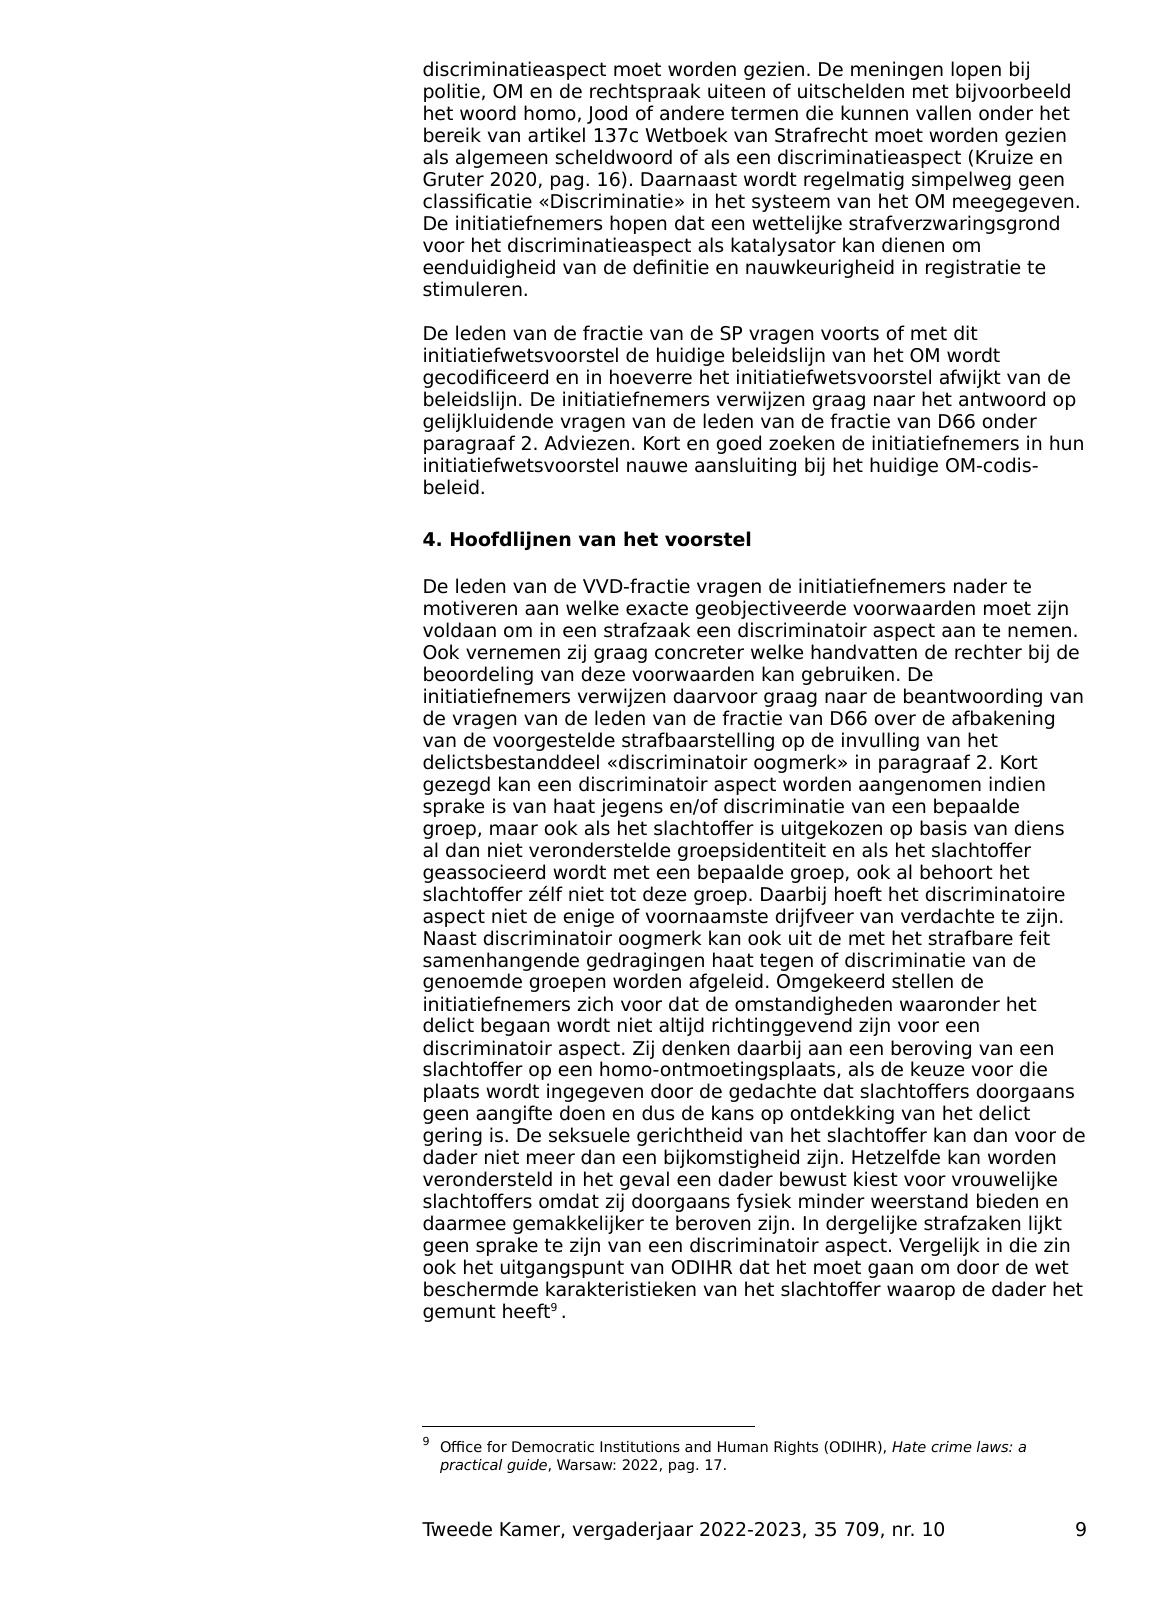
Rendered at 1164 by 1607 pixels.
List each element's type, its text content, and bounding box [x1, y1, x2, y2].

text De leden van de fractie van de SP vragen voorts of met dit initiatiefwetsvoorstel de huidige beleidslijn van het OM wordt gecodificeerd en in hoeverre het initiatiefwetsvoorstel afwijkt van de beleidslijn. De initiatiefnemers verwijzen graag naar het antwoord op gelijkluidende vragen van de leden van de fractie van D66 onder paragraaf 2. Adviezen. Kort en goed zoeken de initiatiefnemers in hun initiatiefwetsvoorstel nauwe aansluiting bij het huidige OM-codis-beleid. [422, 323, 1087, 499]
subtitle 4. Hoofdlijnen van het voorstel [422, 529, 1087, 551]
text discriminatieaspect moet worden gezien. De meningen lopen bij politie, OM en de rechtspraak uiteen of uitschelden met bijvoorbeeld het woord homo, Jood of andere termen die kunnen vallen onder het bereik van artikel 137c Wetboek van Strafrecht moet worden gezien als algemeen scheldwoord of als een discriminatieaspect (Kruize en Gruter 2020, pag. 16). Daarnaast wordt regelmatig simpelweg geen classificatie «Discriminatie» in het systeem van het OM meegegeven. De initiatiefnemers hopen dat een wettelijke strafverzwaringsgrond voor het discriminatieaspect als katalysator kan dienen om eenduidigheid van de definitie en nauwkeurigheid in registratie te stimuleren. [422, 59, 1087, 301]
text Office for Democratic Institutions and Human Rights (ODIHR), Hate crime laws: a practical guide, Warsaw: 2022, pag. 17. [422, 1435, 1087, 1474]
text De leden van de VVD-fractie vragen de initiatiefnemers nader te motiveren aan welke exacte geobjectiveerde voorwaarden moet zijn voldaan om in een strafzaak een discriminatoir aspect aan te nemen. Ook vernemen zij graag concreter welke handvatten de rechter bij de beoordeling van deze voorwaarden kan gebruiken. De initiatiefnemers verwijzen daarvoor graag naar de beantwoording van de vragen van de leden van de fractie van D66 over de afbakening van de voorgestelde strafbaarstelling op de invulling van het delictsbestanddeel «discriminatoir oogmerk» in paragraaf 2. Kort gezegd kan een discriminatoir aspect worden aangenomen indien sprake is van haat jegens en/of discriminatie van een bepaalde groep, maar ook als het slachtoffer is uitgekozen op basis van diens al dan niet veronderstelde groepsidentiteit en als het slachtoffer geassocieerd wordt met een bepaalde groep, ook al behoort het slachtoffer zélf niet tot deze groep. Daarbij hoeft het discriminatoire aspect niet de enige of voornaamste drijfveer van verdachte te zijn. Naast discriminatoir oogmerk kan ook uit de met het strafbare feit samenhangende gedragingen haat tegen of discriminatie van de genoemde groepen worden afgeleid. Omgekeerd stellen de initiatiefnemers zich voor dat de omstandigheden waaronder het delict begaan wordt niet altijd richtinggevend zijn voor een discriminatoir aspect. Zij denken daarbij aan een beroving van een slachtoffer op een homo-ontmoetingsplaats, als de keuze voor die plaats wordt ingegeven door de gedachte dat slachtoffers doorgaans geen aangifte doen en dus de kans op ontdekking van het delict gering is. De seksuele gerichtheid van het slachtoffer kan dan voor de dader niet meer dan een bijkomstigheid zijn. Hetzelfde kan worden verondersteld in het geval een dader bewust kiest voor vrouwelijke slachtoffers omdat zij doorgaans fysiek minder weerstand bieden en daarmee gemakkelijker te beroven zijn. In dergelijke strafzaken lijkt geen sprake te zijn van een discriminatoir aspect. Vergelijk in die zin ook het uitgangspunt van ODIHR dat het moet gaan om door de wet beschermde karakteristieken van het slachtoffer waarop de dader het gemunt heeft. [422, 576, 1087, 1323]
